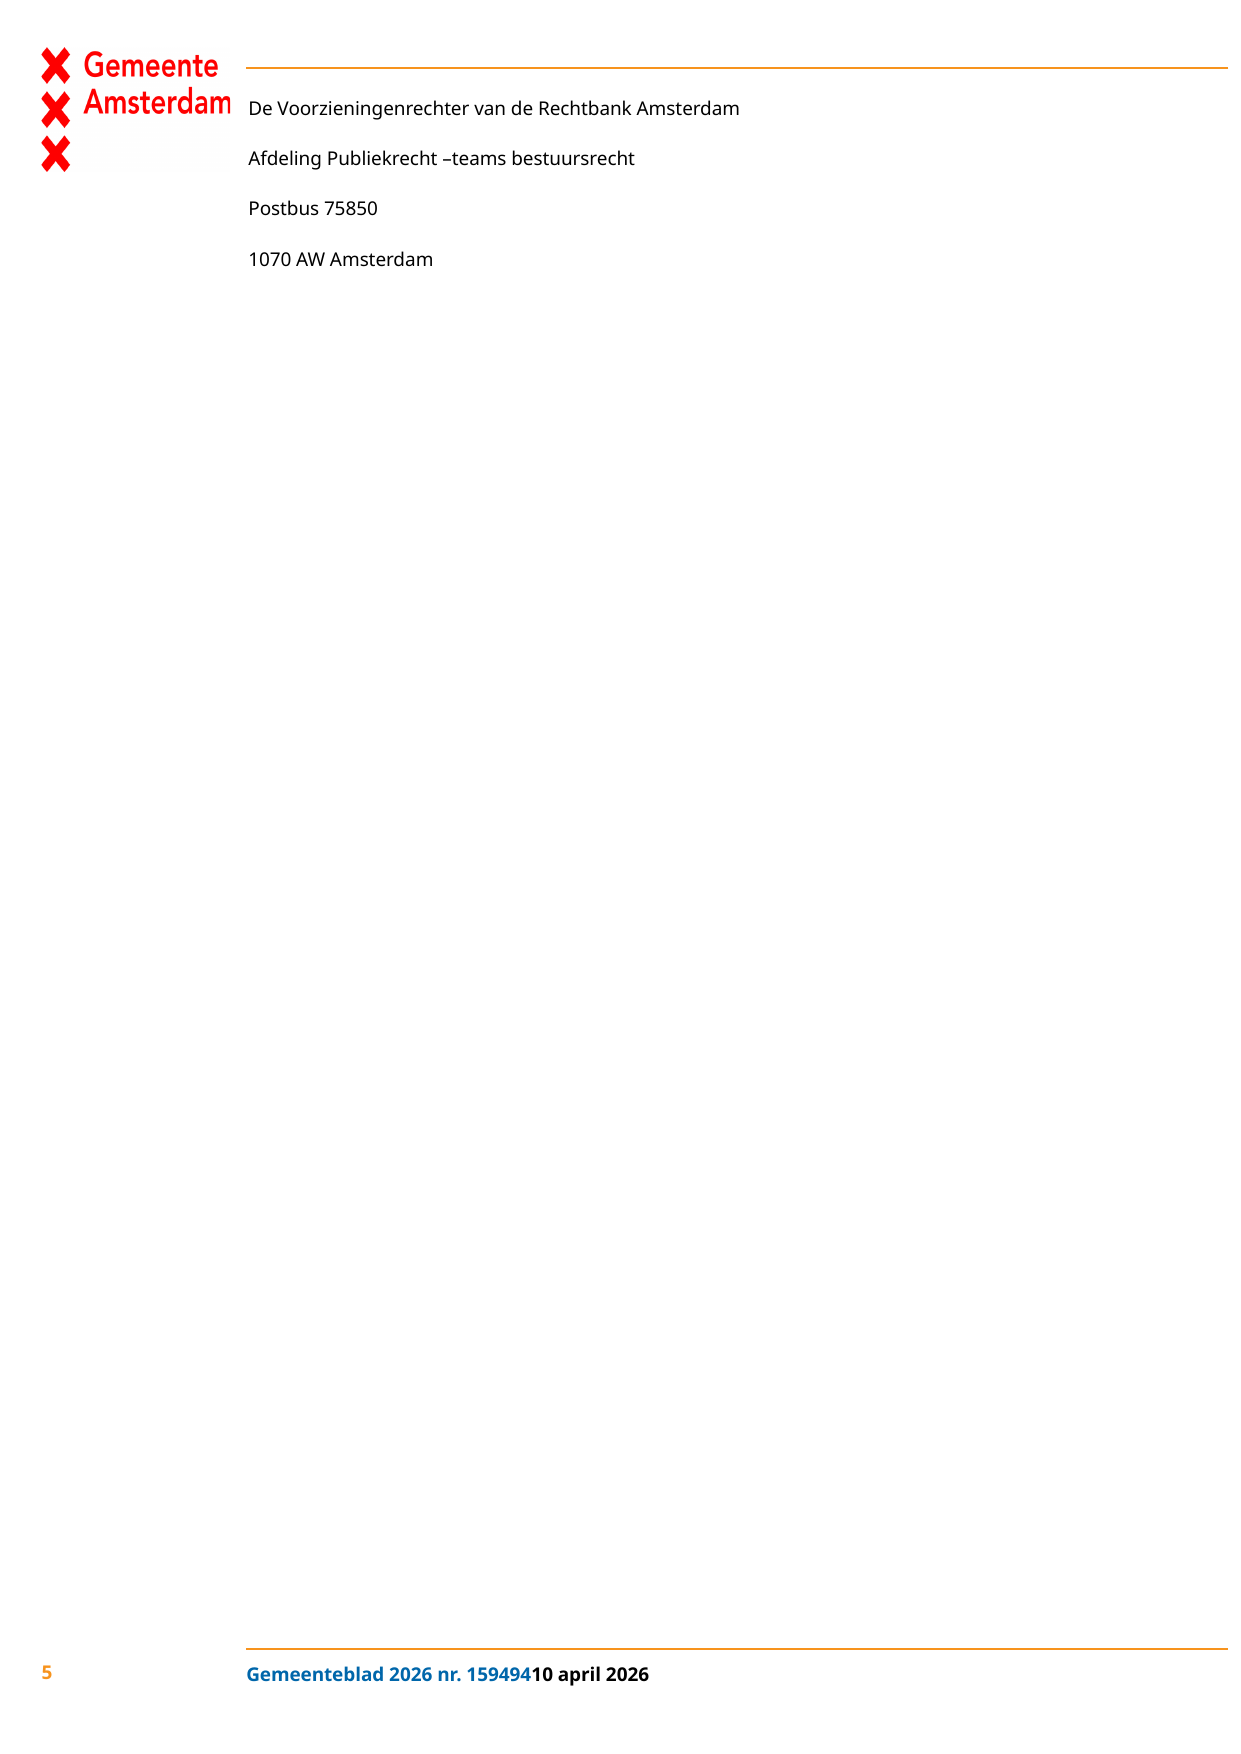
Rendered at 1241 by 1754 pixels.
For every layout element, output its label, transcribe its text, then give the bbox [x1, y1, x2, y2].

picture [41, 47, 231, 172]
text Afdeling Publiekrecht –teams bestuursrecht [248, 145, 1152, 171]
text Postbus 75850 [248, 196, 1152, 221]
text 1070 AW Amsterdam [248, 246, 1152, 272]
text De Voorzieningenrechter van de Rechtbank Amsterdam [248, 95, 1152, 121]
